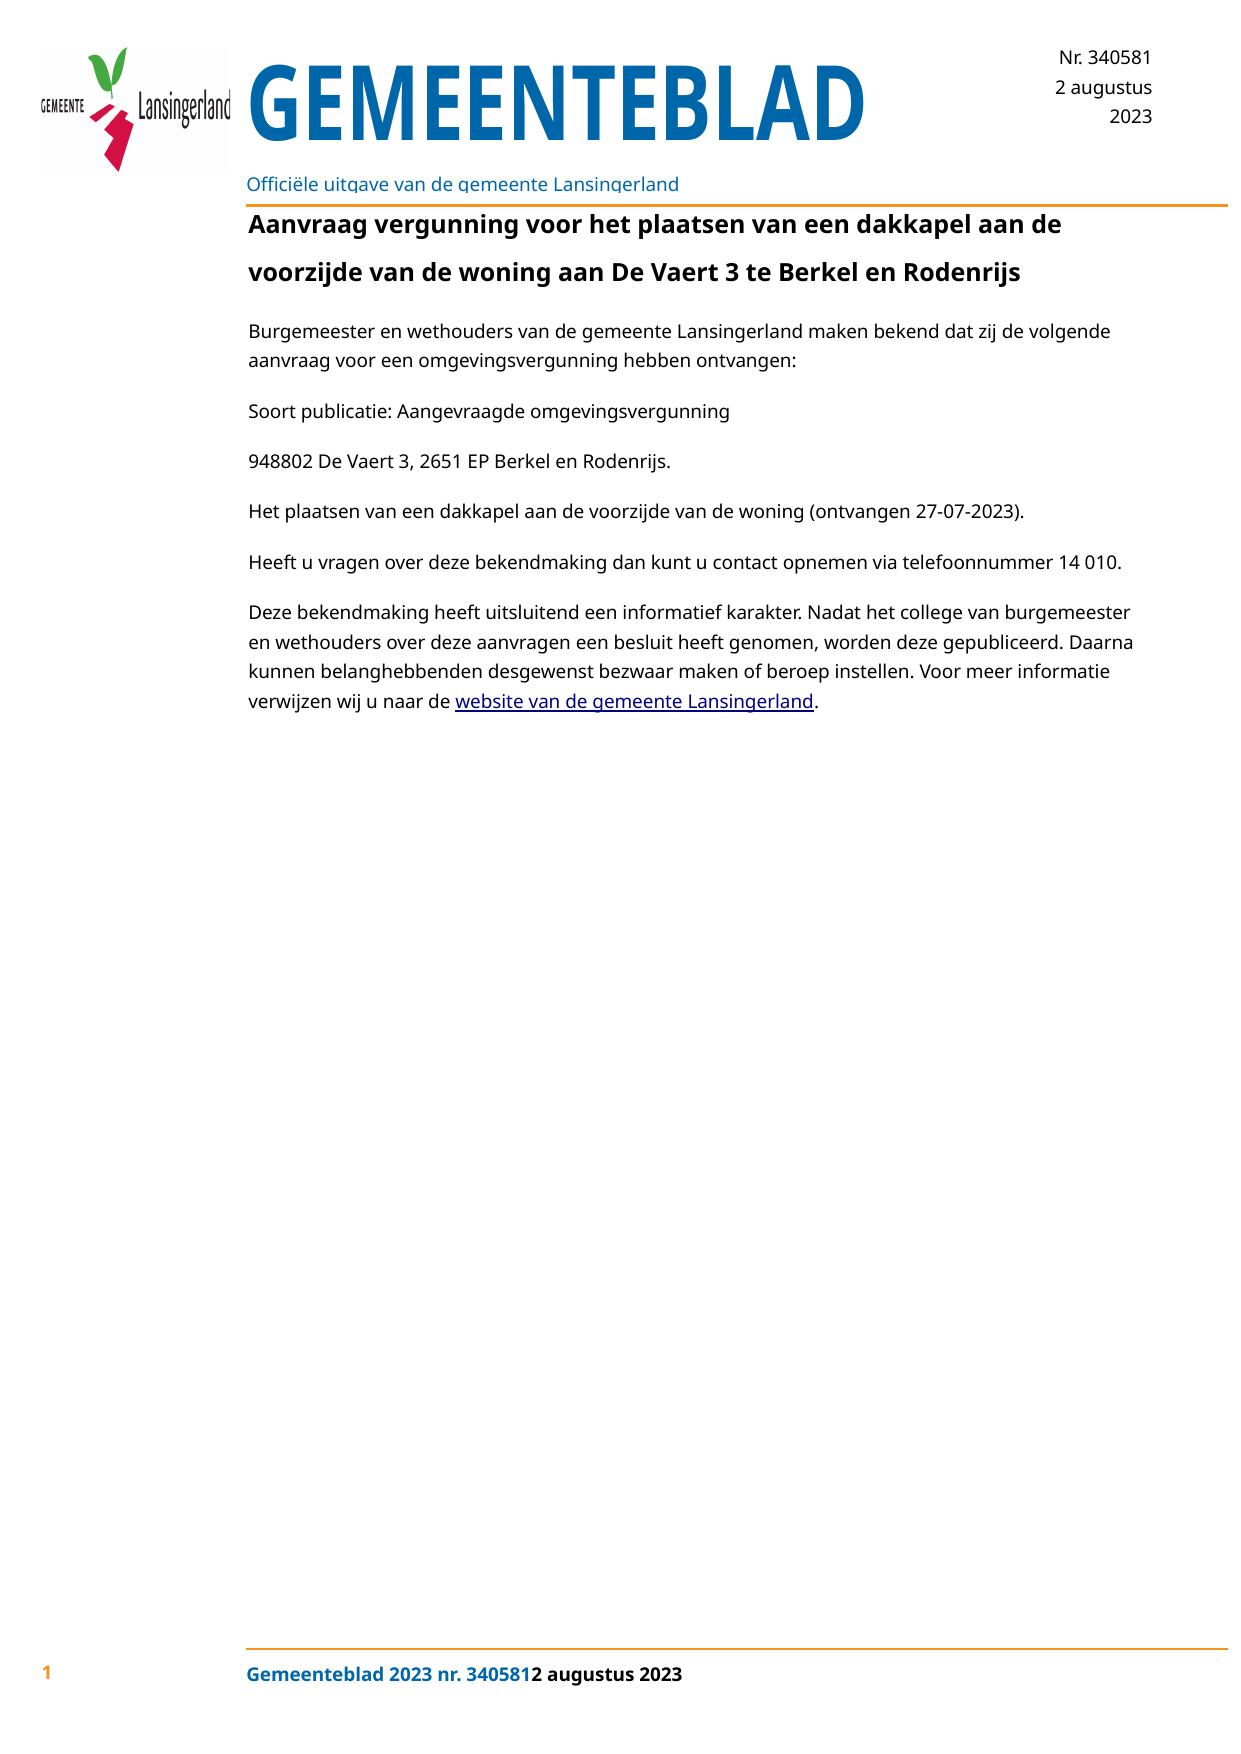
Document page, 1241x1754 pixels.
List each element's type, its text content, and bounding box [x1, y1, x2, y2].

text Soort publicatie: Aangevraagde omgevingsvergunning [248, 398, 1152, 424]
picture [41, 47, 231, 172]
text Deze bekendmaking heeft uitsluitend een informatief karakter. Nadat het college van burgemeester en wethouders over deze aanvragen een besluit heeft genomen, worden deze gepubliceerd. Daarna kunnen belanghebbenden desgewenst bezwaar maken of beroep instellen. Voor meer informatie verwijzen wij u naar de website van de gemeente Lansingerland. [248, 599, 1152, 714]
text Heeft u vragen over deze bekendmaking dan kunt u contact opnemen via telefoonnummer 14 010. [248, 549, 1152, 575]
text Aanvraag vergunning voor het plaatsen van een dakkapel aan de voorzijde van de woning aan De Vaert 3 te Berkel en Rodenrijs [248, 207, 1152, 288]
text Het plaatsen van een dakkapel aan de voorzijde van de woning (ontvangen 27-07-2023). [248, 499, 1152, 524]
text 948802 De Vaert 3, 2651 EP Berkel en Rodenrijs. [248, 448, 1152, 474]
text Burgemeester en wethouders van de gemeente Lansingerland maken bekend dat zij de volgende aanvraag voor een omgevingsvergunning hebben ontvangen: [248, 318, 1152, 373]
